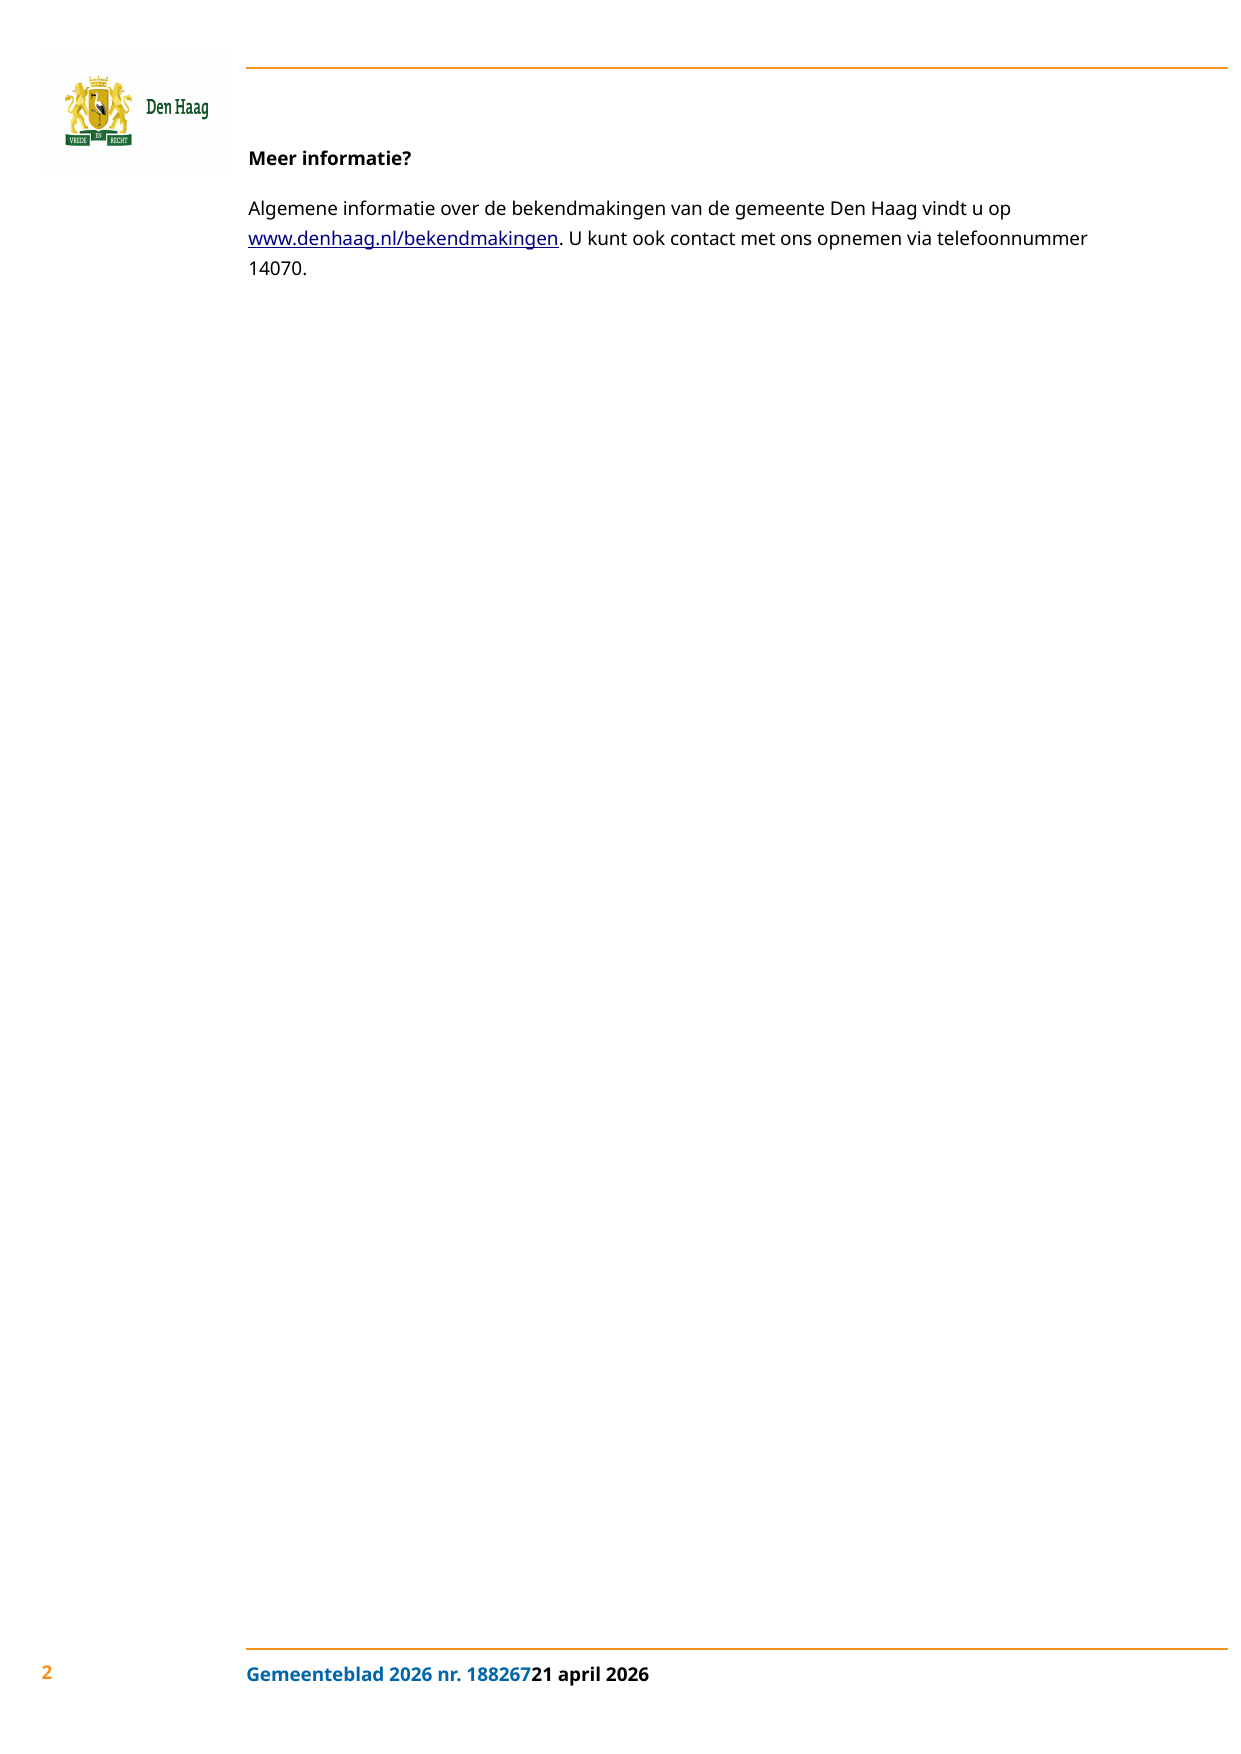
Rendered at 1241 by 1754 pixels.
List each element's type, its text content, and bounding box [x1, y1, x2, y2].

text Meer informatie? [248, 145, 1152, 171]
text Algemene informatie over de bekendmakingen van de gemeente Den Haag vindt u op www.denhaag.nl/bekendmakingen. U kunt ook contact met ons opnemen via telefoonnummer 14070. [248, 196, 1152, 281]
picture [41, 47, 231, 172]
